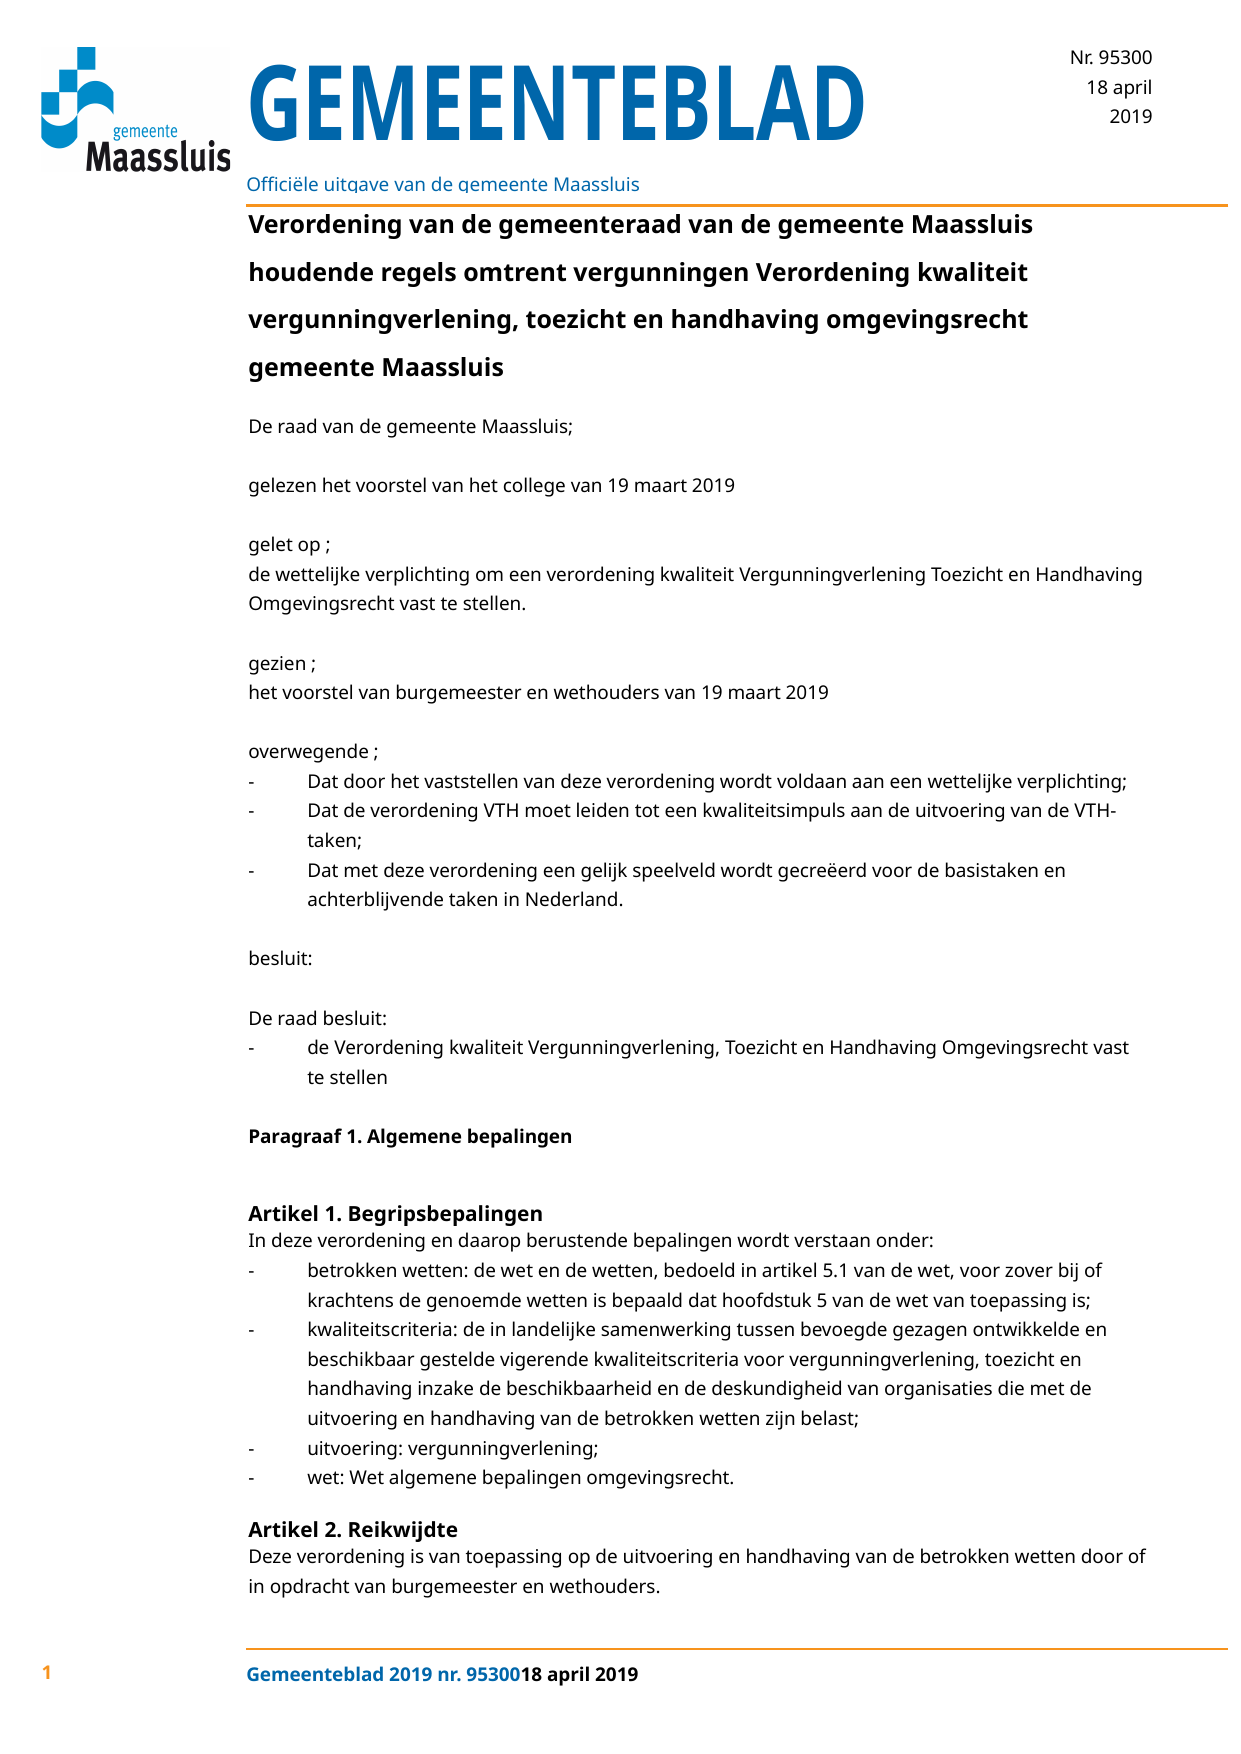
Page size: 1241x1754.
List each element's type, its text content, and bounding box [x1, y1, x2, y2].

text In deze verordening en daarop berustende bepalingen wordt verstaan onder: [248, 1228, 1152, 1253]
text gelet op ; [248, 531, 1152, 557]
list Dat met deze verordening een gelijk speelveld wordt gecreëerd voor de basistaken en achterblijvende taken in Nederland. [248, 857, 1152, 912]
text Deze verordening is van toepassing op de uitvoering en handhaving van de betrokken wetten door of in opdracht van burgemeester en wethouders. [248, 1543, 1152, 1598]
list Dat door het vaststellen van deze verordening wordt voldaan aan een wettelijke verplichting; [248, 768, 1152, 794]
text gezien ; [248, 650, 1152, 676]
text Artikel 2. Reikwijdte [248, 1515, 1152, 1543]
text overwegende ; [248, 738, 1152, 764]
list kwaliteitscriteria: de in landelijke samenwerking tussen bevoegde gezagen ontwikkelde en beschikbaar gestelde vigerende kwaliteitscriteria voor vergunningverlening, toezicht en handhaving inzake de beschikbaarheid en de deskundigheid van organisaties die met de uitvoering en handhaving van de betrokken wetten zijn belast; [248, 1316, 1152, 1431]
text Paragraaf 1. Algemene bepalingen [248, 1123, 1152, 1149]
text Verordening van de gemeenteraad van de gemeente Maassluis houdende regels omtrent vergunningen Verordening kwaliteit vergunningverlening, toezicht en handhaving omgevingsrecht gemeente Maassluis [248, 207, 1152, 384]
list uitvoering: vergunningverlening; [248, 1435, 1152, 1461]
picture [41, 47, 77, 92]
text het voorstel van burgemeester en wethouders van 19 maart 2019 [248, 679, 1152, 705]
text gelezen het voorstel van het college van 19 maart 2019 [248, 472, 1152, 498]
text besluit: [248, 946, 1152, 971]
list de Verordening kwaliteit Vergunningverlening, Toezicht en Handhaving Omgevingsrecht vast te stellen [248, 1034, 1152, 1090]
text Artikel 1. Begripsbepalingen [248, 1199, 1152, 1228]
text De raad van de gemeente Maassluis; [248, 413, 1152, 439]
text de wettelijke verplichting om een verordening kwaliteit Vergunningverlening Toezicht en Handhaving Omgevingsrecht vast te stellen. [248, 561, 1152, 616]
list Dat de verordening VTH moet leiden tot een kwaliteitsimpuls aan de uitvoering van de VTH-taken; [248, 798, 1152, 853]
picture [41, 47, 231, 172]
list wet: Wet algemene bepalingen omgevingsrecht. [248, 1464, 1152, 1490]
text De raad besluit: [248, 1005, 1152, 1031]
list betrokken wetten: de wet en de wetten, bedoeld in artikel 5.1 van de wet, voor zover bij of krachtens de genoemde wetten is bepaald dat hoofdstuk 5 van de wet van toepassing is; [248, 1257, 1152, 1313]
